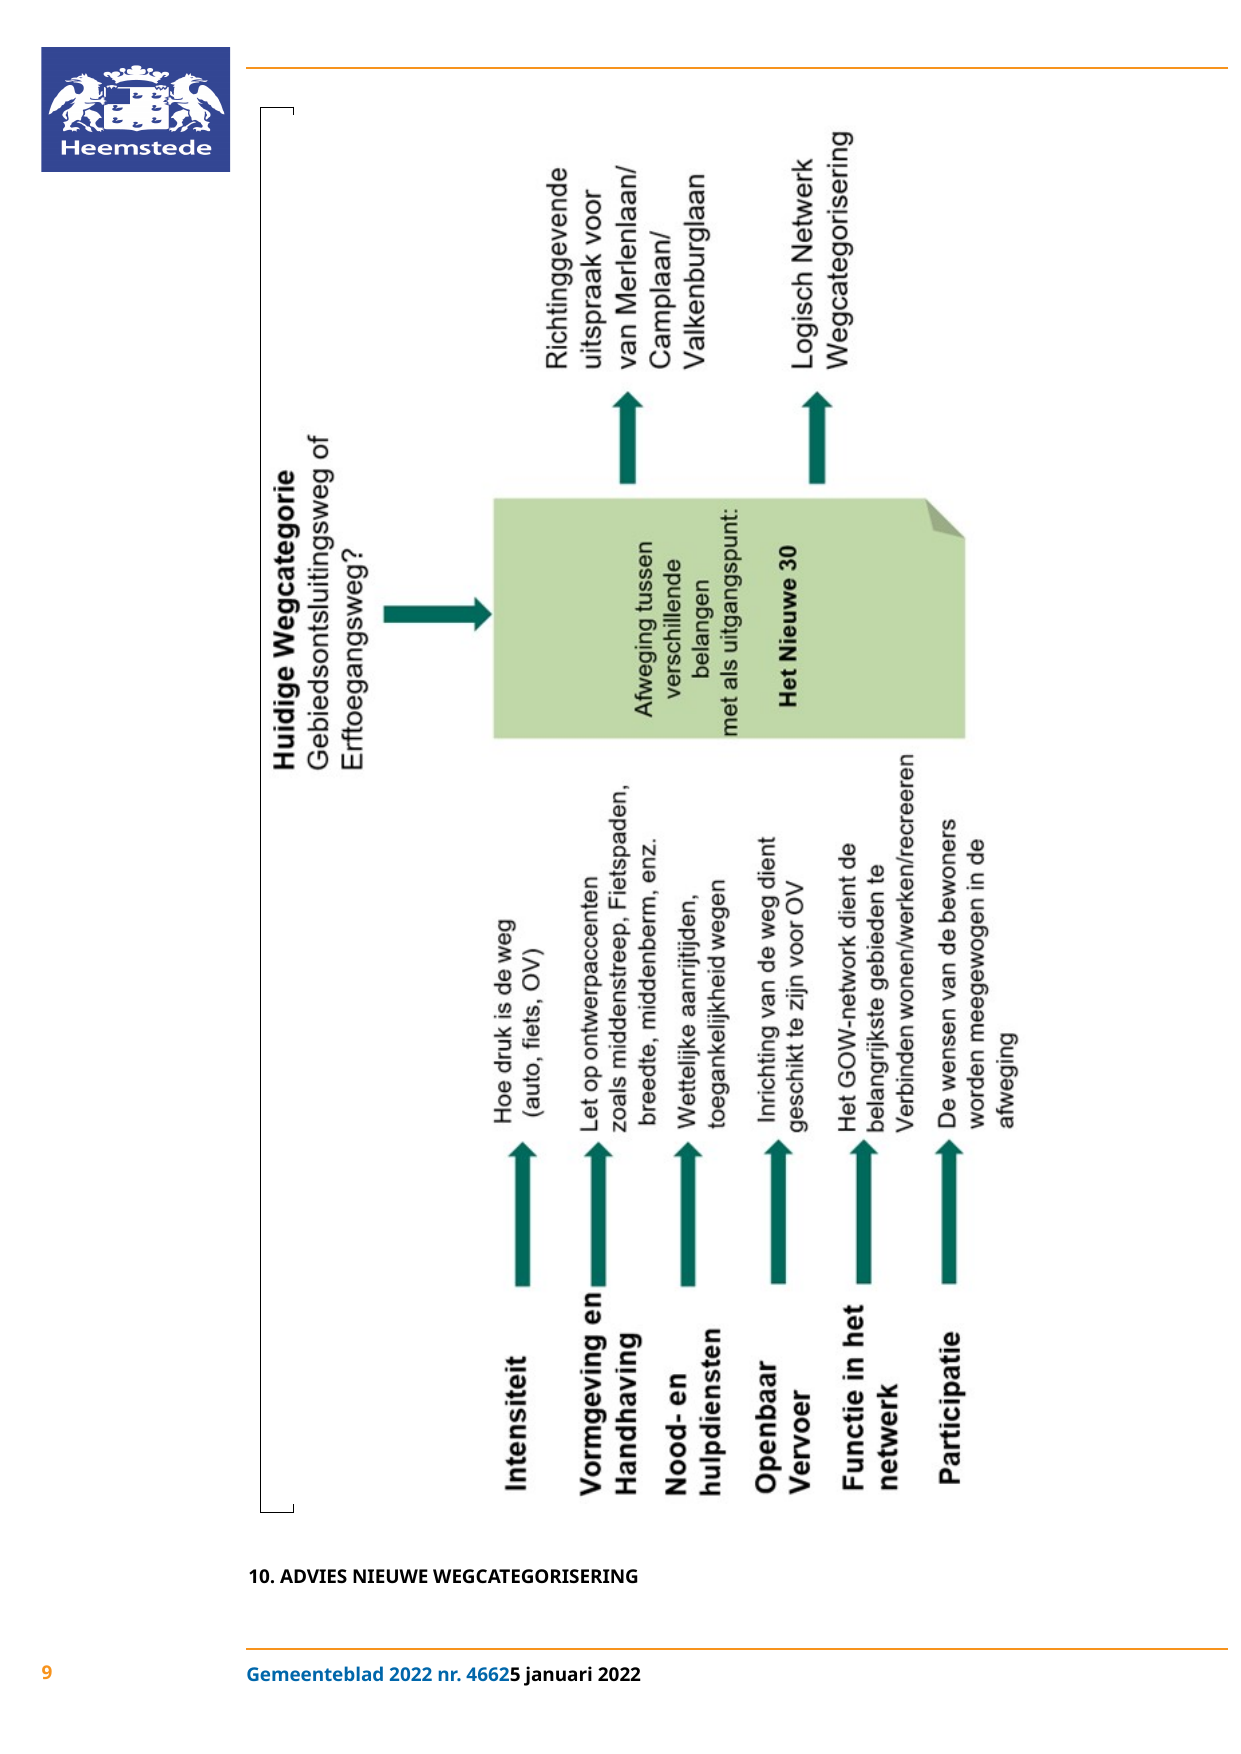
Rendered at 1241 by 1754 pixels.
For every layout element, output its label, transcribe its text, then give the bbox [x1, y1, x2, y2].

picture [268, 115, 1027, 1504]
text 10. ADVIES NIEUWE WEGCATEGORISERING [248, 1563, 1152, 1589]
picture [41, 47, 231, 172]
